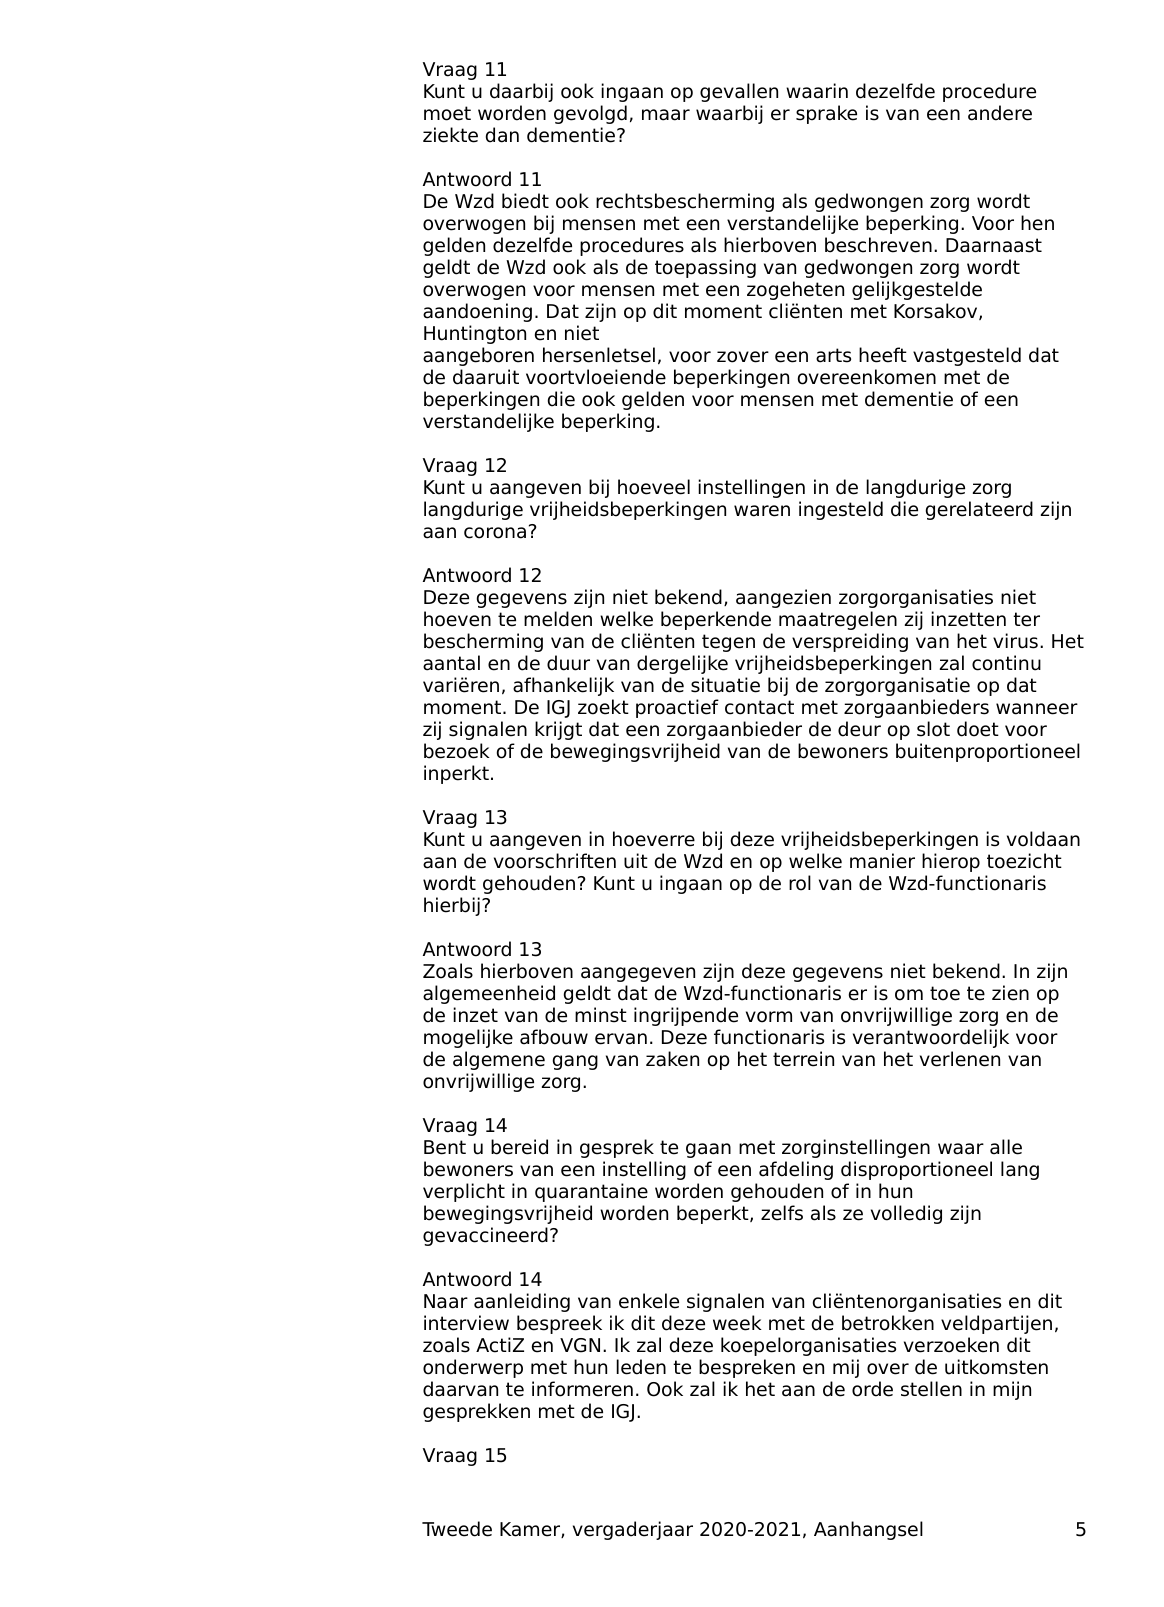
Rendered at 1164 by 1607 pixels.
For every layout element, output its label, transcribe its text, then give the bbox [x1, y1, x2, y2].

text Antwoord 13 [422, 939, 1087, 961]
text Kunt u aangeven in hoeverre bij deze vrijheidsbeperkingen is voldaan aan de voorschriften uit de Wzd en op welke manier hierop toezicht wordt gehouden? Kunt u ingaan op de rol van de Wzd-functionaris hierbij? [422, 829, 1087, 917]
text Vraag 15 [422, 1445, 1087, 1467]
text Vraag 13 [422, 807, 1087, 829]
text Kunt u daarbij ook ingaan op gevallen waarin dezelfde procedure moet worden gevolgd, maar waarbij er sprake is van een andere ziekte dan dementie? [422, 81, 1087, 147]
text Kunt u aangeven bij hoeveel instellingen in de langdurige zorg langdurige vrijheidsbeperkingen waren ingesteld die gerelateerd zijn aan corona? [422, 477, 1087, 543]
text aangeboren hersenletsel, voor zover een arts heeft vastgesteld dat de daaruit voortvloeiende beperkingen overeenkomen met de beperkingen die ook gelden voor mensen met dementie of een verstandelijke beperking. [422, 345, 1087, 433]
text Antwoord 11 [422, 169, 1087, 191]
text Bent u bereid in gesprek te gaan met zorginstellingen waar alle bewoners van een instelling of een afdeling disproportioneel lang verplicht in quarantaine worden gehouden of in hun bewegingsvrijheid worden beperkt, zelfs als ze volledig zijn gevaccineerd? [422, 1137, 1087, 1247]
text Antwoord 12 [422, 565, 1087, 587]
text Deze gegevens zijn niet bekend, aangezien zorgorganisaties niet hoeven te melden welke beperkende maatregelen zij inzetten ter bescherming van de cliënten tegen de verspreiding van het virus. Het aantal en de duur van dergelijke vrijheidsbeperkingen zal continu variëren, afhankelijk van de situatie bij de zorgorganisatie op dat moment. De IGJ zoekt proactief contact met zorgaanbieders wanneer zij signalen krijgt dat een zorgaanbieder de deur op slot doet voor bezoek of de bewegingsvrijheid van de bewoners buitenproportioneel inperkt. [422, 587, 1087, 785]
text Vraag 12 [422, 455, 1087, 477]
text Vraag 11 [422, 59, 1087, 81]
text Zoals hierboven aangegeven zijn deze gegevens niet bekend. In zijn algemeenheid geldt dat de Wzd-functionaris er is om toe te zien op de inzet van de minst ingrijpende vorm van onvrijwillige zorg en de mogelijke afbouw ervan. Deze functionaris is verantwoordelijk voor de algemene gang van zaken op het terrein van het verlenen van onvrijwillige zorg. [422, 961, 1087, 1093]
text Antwoord 14 [422, 1269, 1087, 1291]
text Naar aanleiding van enkele signalen van cliëntenorganisaties en dit interview bespreek ik dit deze week met de betrokken veldpartijen, zoals ActiZ en VGN. Ik zal deze koepelorganisaties verzoeken dit onderwerp met hun leden te bespreken en mij over de uitkomsten daarvan te informeren. Ook zal ik het aan de orde stellen in mijn gesprekken met de IGJ. [422, 1291, 1087, 1423]
text Vraag 14 [422, 1115, 1087, 1137]
text De Wzd biedt ook rechtsbescherming als gedwongen zorg wordt overwogen bij mensen met een verstandelijke beperking. Voor hen gelden dezelfde procedures als hierboven beschreven. Daarnaast geldt de Wzd ook als de toepassing van gedwongen zorg wordt overwogen voor mensen met een zogeheten gelijkgestelde aandoening. Dat zijn op dit moment cliënten met Korsakov, Huntington en niet [422, 191, 1087, 345]
